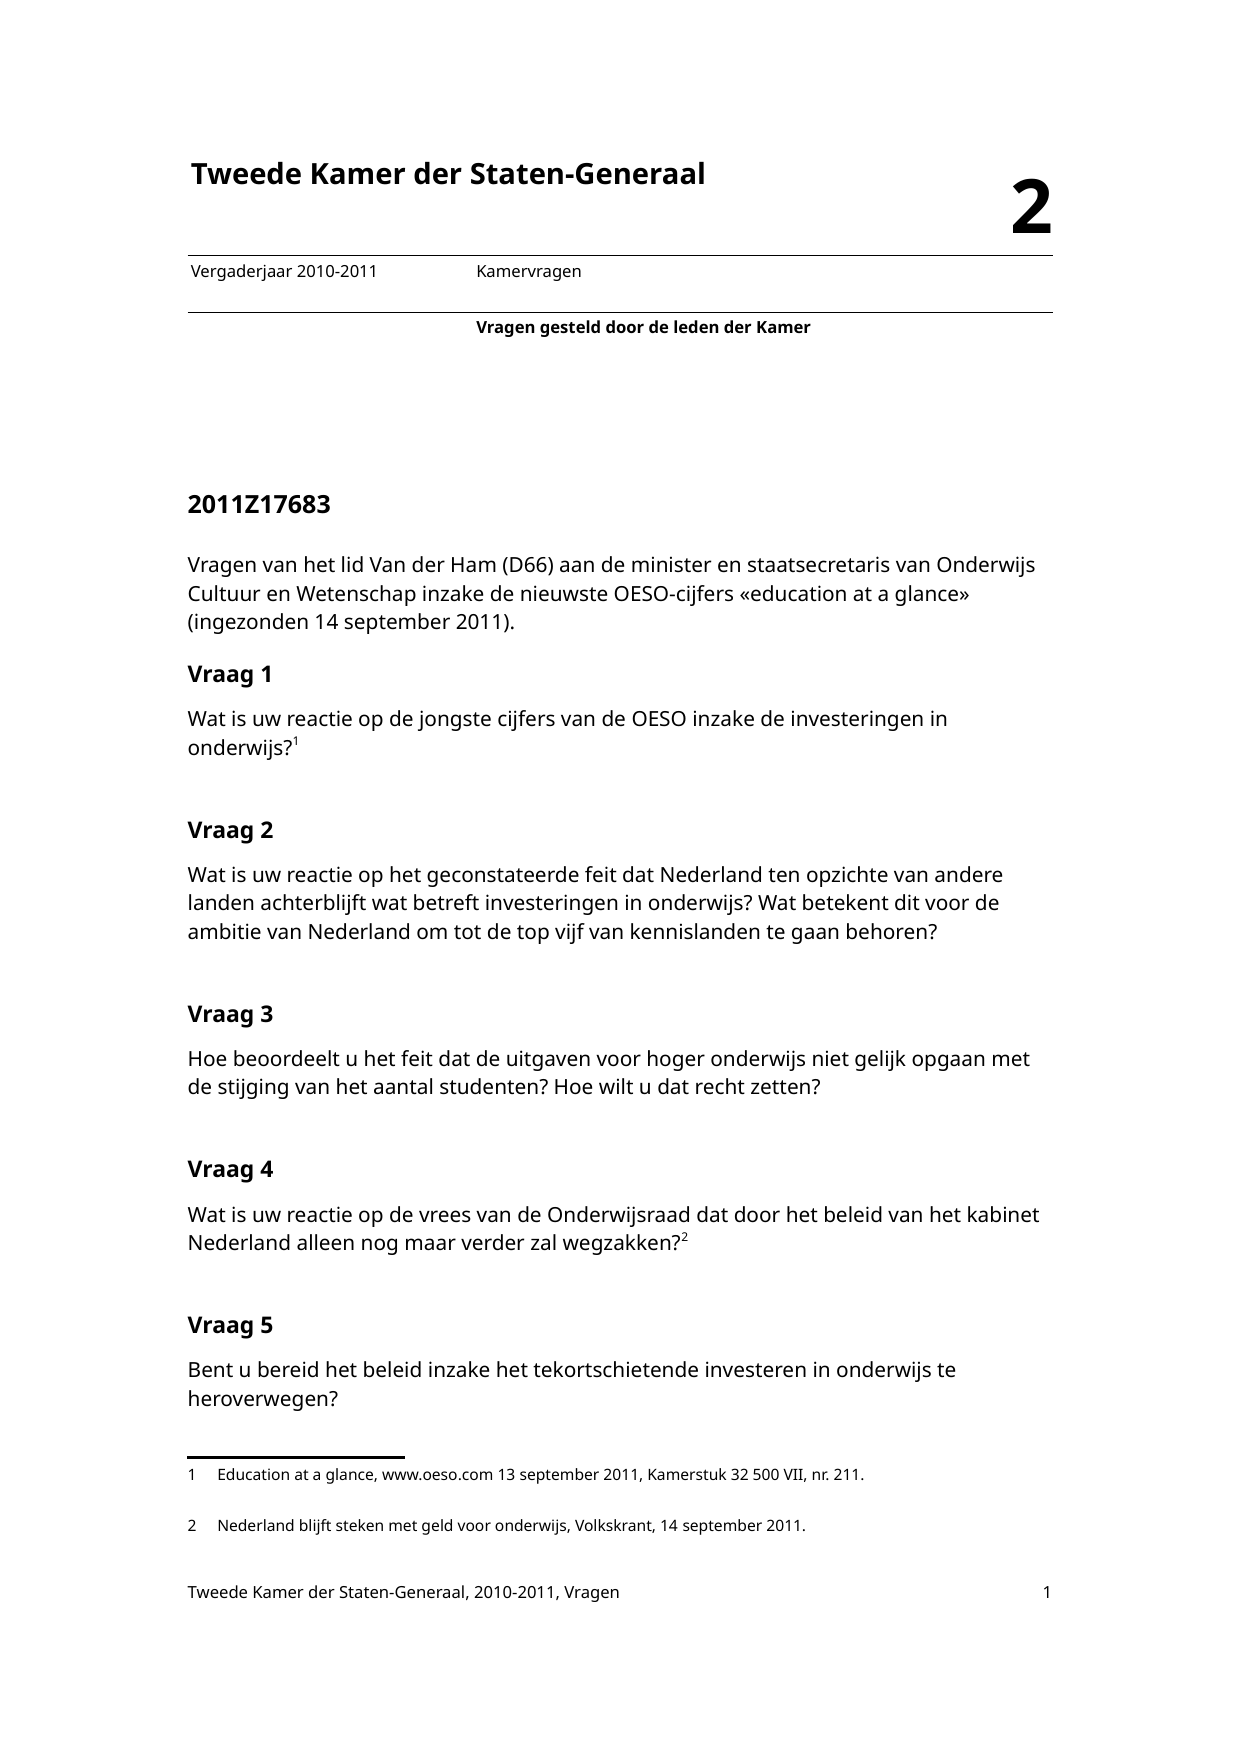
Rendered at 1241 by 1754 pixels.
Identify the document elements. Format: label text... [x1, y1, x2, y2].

text Education at a glance, www.oeso.com 13 september 2011, Kamerstuk 32 500 VII, nr. 211. [187, 1421, 1053, 1478]
text Nederland blijft steken met geld voor onderwijs, Volkskrant, 14 september 2011. [187, 1508, 1053, 1536]
table_header 2 [880, 150, 1053, 255]
text Wat is uw reactie op de vrees van de Onderwijsraad dat door het beleid van het kabinet Nederland alleen nog maar verder zal wegzakken? [187, 1200, 1053, 1257]
subtitle Vraag 4 [187, 1153, 1053, 1185]
table_cell Vragen gesteld door de leden der Kamer [473, 313, 1053, 339]
subtitle Vraag 3 [187, 998, 1053, 1029]
text Bent u bereid het beleid inzake het tekortschietende investeren in onderwijs te heroverwegen? [187, 1355, 1053, 1412]
text Hoe beoordeelt u het feit dat de uitgaven voor hoger onderwijs niet gelijk opgaan met de stijging van het aantal studenten? Hoe wilt u dat recht zetten? [187, 1044, 1053, 1101]
table_header Tweede Kamer der Staten-Generaal [188, 150, 879, 255]
table_cell [188, 313, 473, 339]
subtitle Vraag 2 [187, 814, 1053, 845]
subtitle Vraag 5 [187, 1309, 1053, 1340]
text 2011Z17683 [187, 487, 1053, 521]
table_cell Vergaderjaar 2010-2011 [188, 256, 473, 312]
text Vragen van het lid Van der Ham (D66) aan de minister en staatsecretaris van Onderwijs Cultuur en Wetenschap inzake de nieuwste OESO-cijfers «education at a glance» (ingezonden 14 september 2011). [187, 550, 1053, 636]
text Wat is uw reactie op het geconstateerde feit dat Nederland ten opzichte van andere landen achterblijft wat betreft investeringen in onderwijs? Wat betekent dit voor de ambitie van Nederland om tot de top vijf van kennislanden te gaan behoren? [187, 860, 1053, 945]
subtitle Vraag 1 [187, 658, 1053, 689]
text Wat is uw reactie op de jongste cijfers van de OESO inzake de investeringen in onderwijs? [187, 704, 1053, 761]
table_cell Kamervragen [473, 256, 1053, 312]
